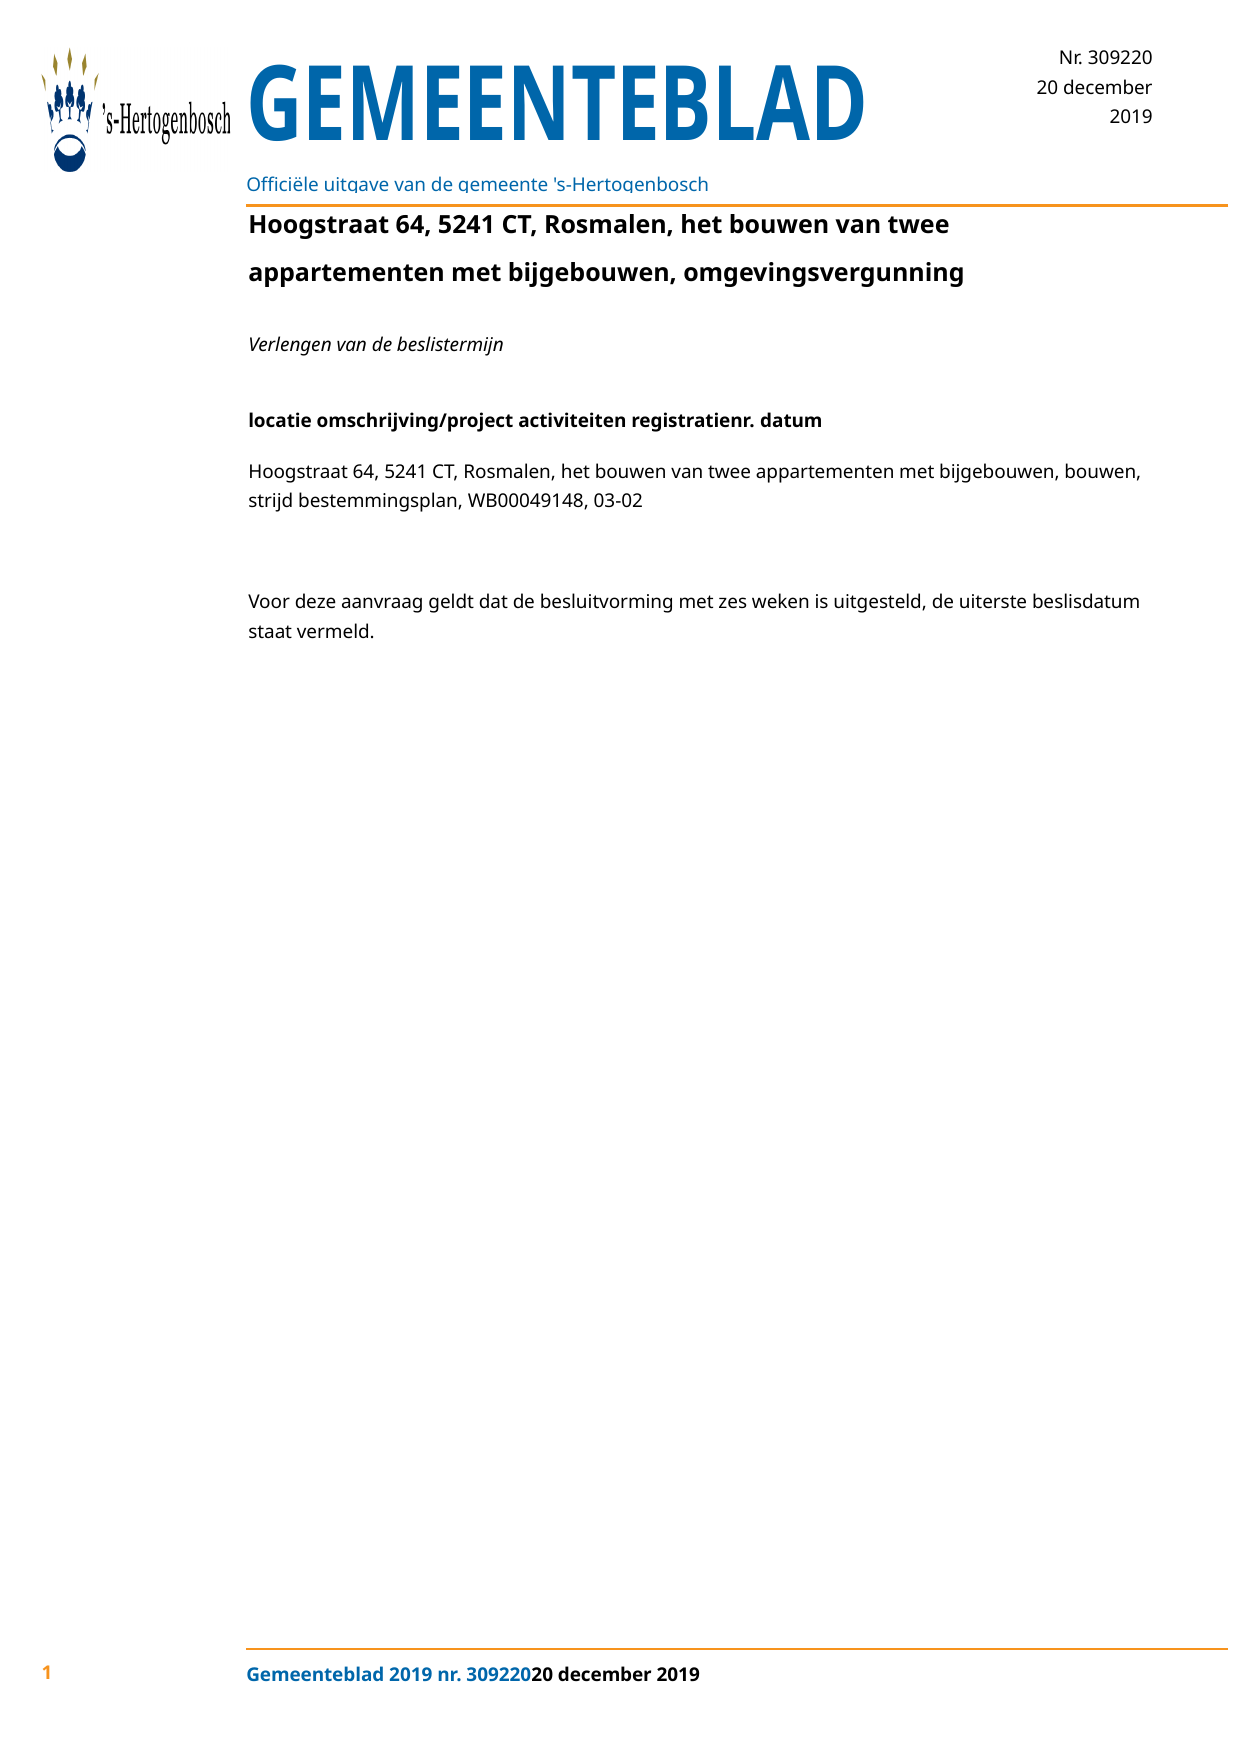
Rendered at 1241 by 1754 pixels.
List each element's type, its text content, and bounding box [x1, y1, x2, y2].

text Voor deze aanvraag geldt dat de besluitvorming met zes weken is uitgesteld, de uiterste beslisdatum staat vermeld. [248, 588, 1152, 644]
text Verlengen van de beslistermijn [248, 331, 1152, 357]
text Hoogstraat 64, 5241 CT, Rosmalen, het bouwen van twee appartementen met bijgebouwen, bouwen, strijd bestemmingsplan, WB00049148, 03-02 [248, 458, 1152, 513]
text locatie omschrijving/project activiteiten registratienr. datum [248, 408, 1152, 433]
text Hoogstraat 64, 5241 CT, Rosmalen, het bouwen van twee appartementen met bijgebouwen, omgevingsvergunning [248, 207, 1152, 288]
picture [41, 47, 231, 172]
